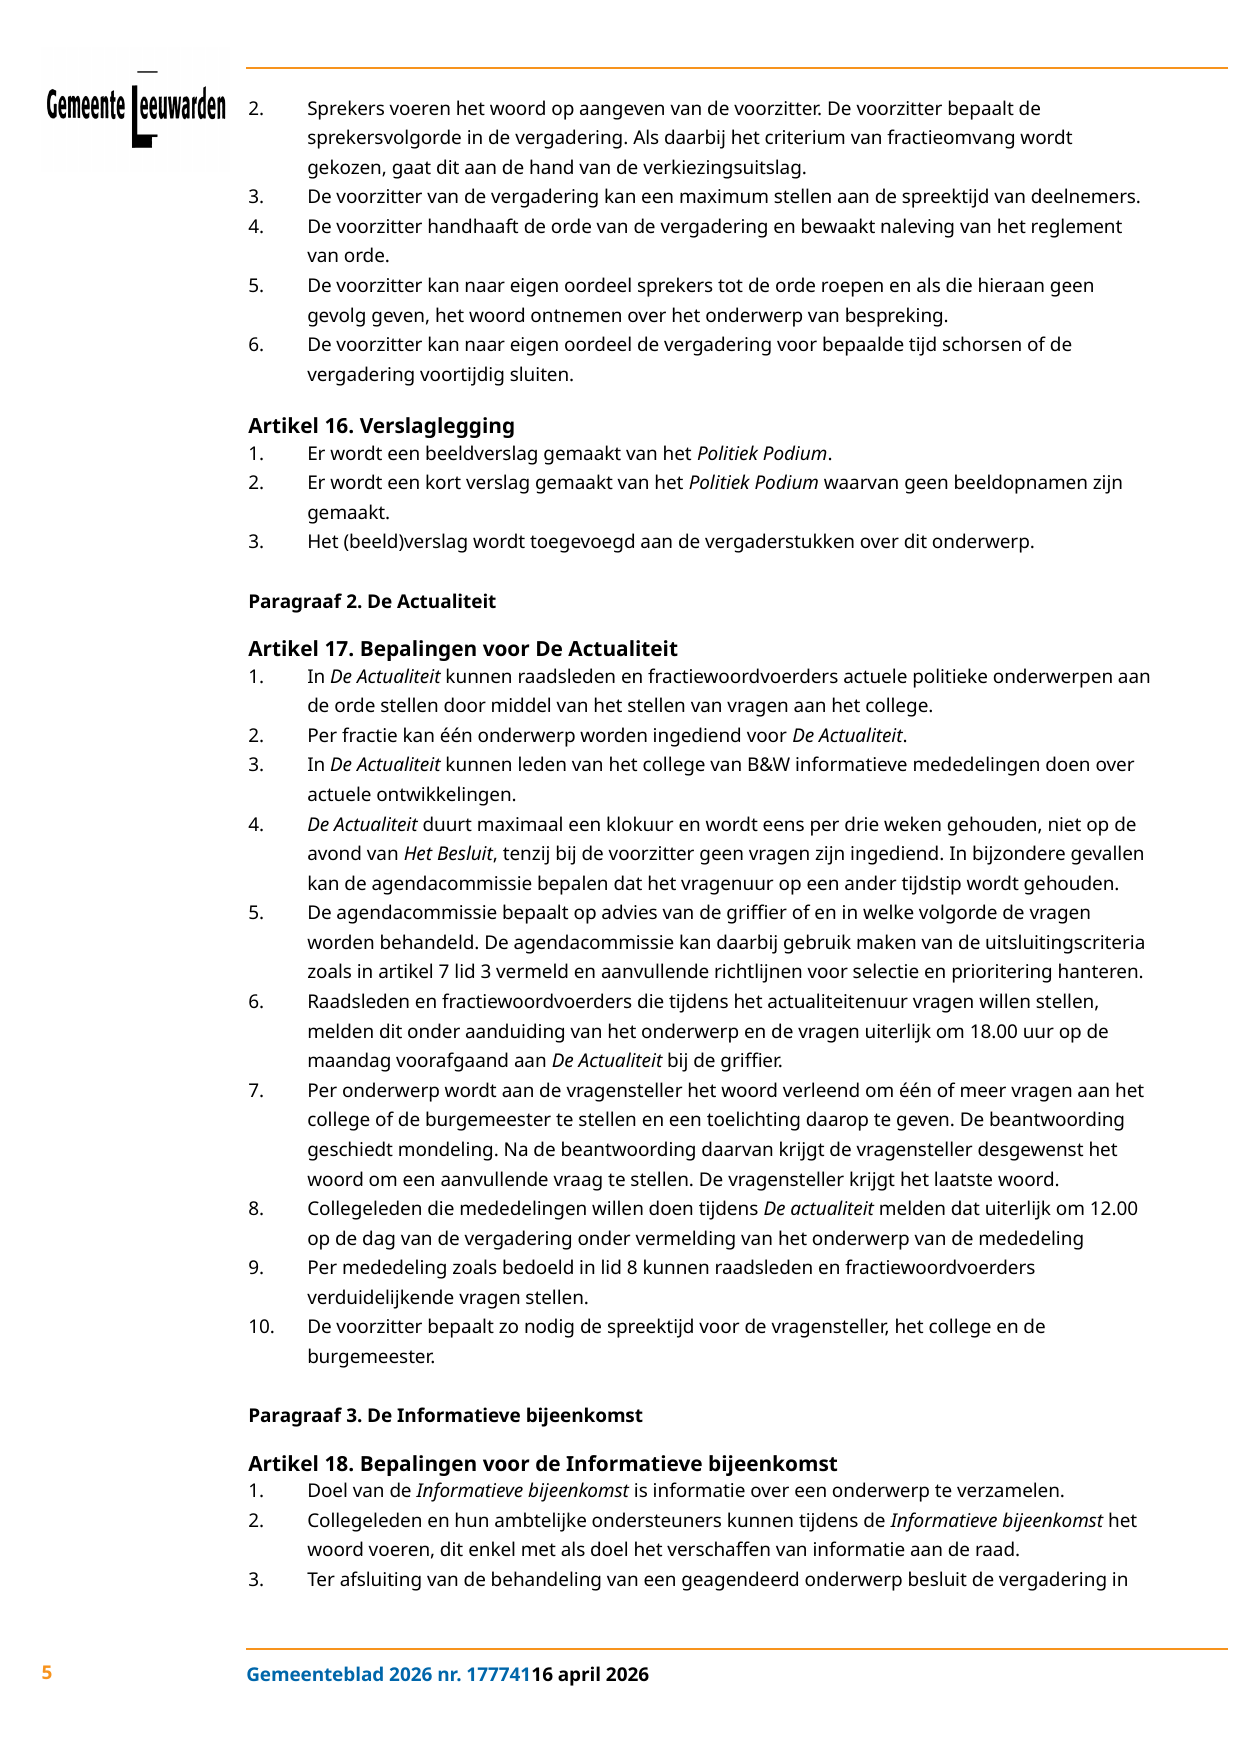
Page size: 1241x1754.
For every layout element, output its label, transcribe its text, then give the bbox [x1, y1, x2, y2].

list Doel van de Informatieve bijeenkomst is informatie over een onderwerp te verzamelen. [248, 1477, 1152, 1503]
text Artikel 18. Bepalingen voor de Informatieve bijeenkomst [248, 1449, 1152, 1477]
list Er wordt een kort verslag gemaakt van het Politiek Podium waarvan geen beeldopnamen zijn gemaakt. [248, 469, 1152, 525]
text Paragraaf 3. De Informatieve bijeenkomst [248, 1402, 1152, 1428]
list In De Actualiteit kunnen leden van het college van B&W informatieve mededelingen doen over actuele ontwikkelingen. [248, 752, 1152, 807]
list Ter afsluiting van de behandeling van een geagendeerd onderwerp besluit de vergadering in [248, 1566, 1152, 1592]
list De Actualiteit duurt maximaal een klokuur en wordt eens per drie weken gehouden, niet op de avond van Het Besluit, tenzij bij de voorzitter geen vragen zijn ingediend. In bijzondere gevallen kan de agendacommissie bepalen dat het vragenuur op een ander tijdstip wordt gehouden. [248, 811, 1152, 896]
list Collegeleden en hun ambtelijke ondersteuners kunnen tijdens de Informatieve bijeenkomst het woord voeren, dit enkel met als doel het verschaffen van informatie aan de raad. [248, 1507, 1152, 1562]
list De voorzitter bepaalt zo nodig de spreektijd voor de vragensteller, het college en de burgemeester. [248, 1314, 1152, 1369]
text Paragraaf 2. De Actualiteit [248, 588, 1152, 613]
list De voorzitter kan naar eigen oordeel de vergadering voor bepaalde tijd schorsen of de vergadering voortijdig sluiten. [248, 331, 1152, 387]
list Collegeleden die mededelingen willen doen tijdens De actualiteit melden dat uiterlijk om 12.00 op de dag van de vergadering onder vermelding van het onderwerp van de mededeling [248, 1195, 1152, 1251]
list Er wordt een beeldverslag gemaakt van het Politiek Podium. [248, 440, 1152, 466]
list Sprekers voeren het woord op aangeven van de voorzitter. De voorzitter bepaalt de sprekersvolgorde in de vergadering. Als daarbij het criterium van fractieomvang wordt gekozen, gaat dit aan de hand van de verkiezingsuitslag. [248, 95, 1152, 180]
list De agendacommissie bepaalt op advies van de griffier of en in welke volgorde de vragen worden behandeld. De agendacommissie kan daarbij gebruik maken van de uitsluitingscriteria zoals in artikel 7 lid 3 vermeld en aanvullende richtlijnen voor selectie en prioritering hanteren. [248, 899, 1152, 984]
list De voorzitter van de vergadering kan een maximum stellen aan de spreektijd van deelnemers. [248, 183, 1152, 209]
list Per onderwerp wordt aan de vragensteller het woord verleend om één of meer vragen aan het college of de burgemeester te stellen en een toelichting daarop te geven. De beantwoording geschiedt mondeling. Na de beantwoording daarvan krijgt de vragensteller desgewenst het woord om een aanvullende vraag te stellen. De vragensteller krijgt het laatste woord. [248, 1077, 1152, 1191]
list In De Actualiteit kunnen raadsleden en fractiewoordvoerders actuele politieke onderwerpen aan de orde stellen door middel van het stellen van vragen aan het college. [248, 663, 1152, 718]
list De voorzitter handhaaft de orde van de vergadering en bewaakt naleving van het reglement van orde. [248, 213, 1152, 268]
text Artikel 17. Bepalingen voor De Actualiteit [248, 634, 1152, 663]
list De voorzitter kan naar eigen oordeel sprekers tot de orde roepen en als die hieraan geen gevolg geven, het woord ontnemen over het onderwerp van bespreking. [248, 272, 1152, 328]
picture [41, 47, 231, 172]
list Raadsleden en fractiewoordvoerders die tijdens het actualiteitenuur vragen willen stellen, melden dit onder aanduiding van het onderwerp en de vragen uiterlijk om 18.00 uur op de maandag voorafgaand aan De Actualiteit bij de griffier. [248, 988, 1152, 1073]
text Artikel 16. Verslaglegging [248, 411, 1152, 440]
list Het (beeld)verslag wordt toegevoegd aan de vergaderstukken over dit onderwerp. [248, 529, 1152, 554]
list Per fractie kan één onderwerp worden ingediend voor De Actualiteit. [248, 722, 1152, 748]
list Per mededeling zoals bedoeld in lid 8 kunnen raadsleden en fractiewoordvoerders verduidelijkende vragen stellen. [248, 1254, 1152, 1310]
